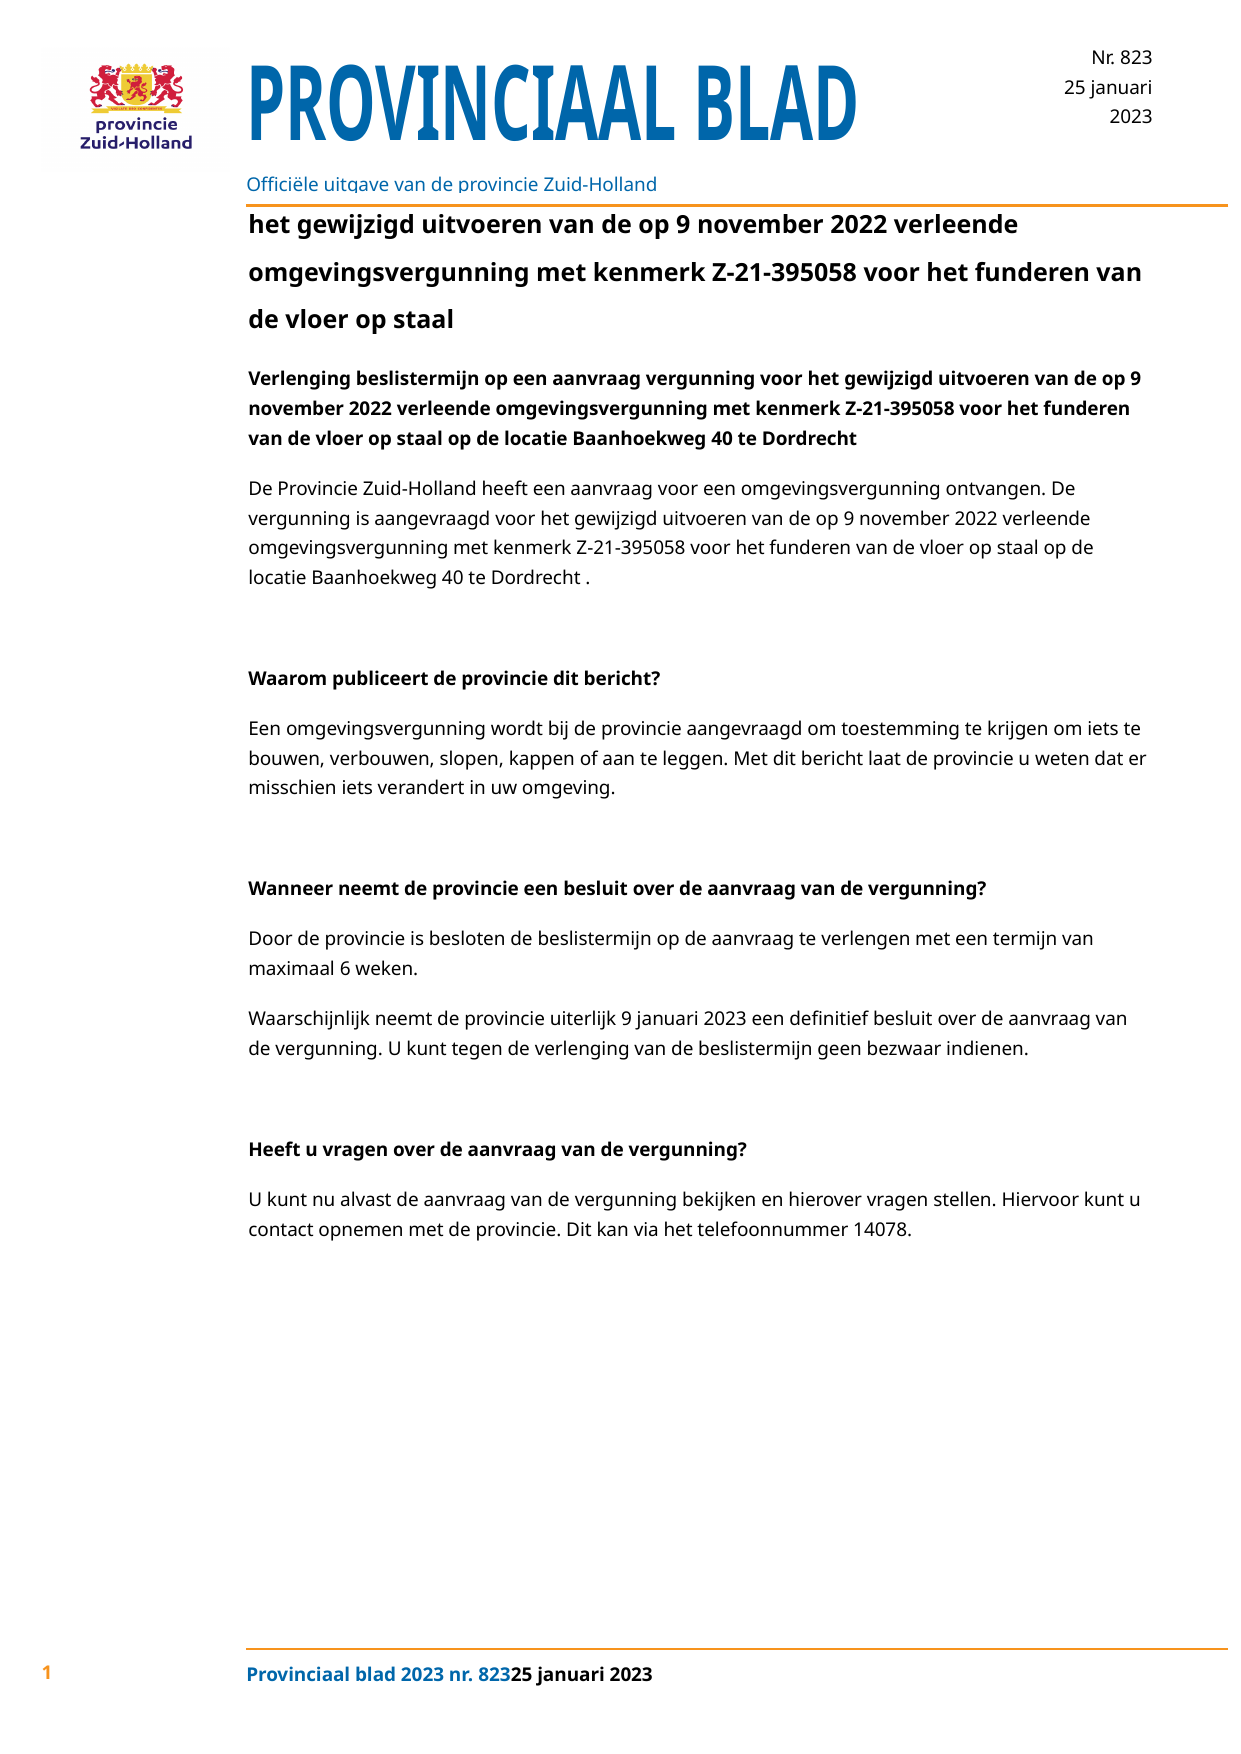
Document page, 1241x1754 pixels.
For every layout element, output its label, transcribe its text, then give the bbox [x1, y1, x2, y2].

picture [41, 47, 231, 172]
text het gewijzigd uitvoeren van de op 9 november 2022 verleende omgevingsvergunning met kenmerk Z-21-395058 voor het funderen van de vloer op staal [248, 207, 1152, 336]
text Door de provincie is besloten de beslistermijn op de aanvraag te verlengen met een termijn van maximaal 6 weken. [248, 926, 1152, 981]
text Verlenging beslistermijn op een aanvraag vergunning voor het gewijzigd uitvoeren van de op 9 november 2022 verleende omgevingsvergunning met kenmerk Z-21-395058 voor het funderen van de vloer op staal op de locatie Baanhoekweg 40 te Dordrecht [248, 366, 1152, 450]
text U kunt nu alvast de aanvraag van de vergunning bekijken en hierover vragen stellen. Hiervoor kunt u contact opnemen met de provincie. Dit kan via het telefoonnummer 14078. [248, 1186, 1152, 1242]
text Waarschijnlijk neemt de provincie uiterlijk 9 januari 2023 een definitief besluit over de aanvraag van de vergunning. U kunt tegen de verlenging van de beslistermijn geen bezwaar indienen. [248, 1006, 1152, 1061]
text Heeft u vragen over de aanvraag van de vergunning? [248, 1136, 1152, 1162]
text De Provincie Zuid-Holland heeft een aanvraag voor een omgevingsvergunning ontvangen. De vergunning is aangevraagd voor het gewijzigd uitvoeren van de op 9 november 2022 verleende omgevingsvergunning met kenmerk Z-21-395058 voor het funderen van de vloer op staal op de locatie Baanhoekweg 40 te Dordrecht . [248, 475, 1152, 589]
text Een omgevingsvergunning wordt bij de provincie aangevraagd om toestemming te krijgen om iets te bouwen, verbouwen, slopen, kappen of aan te leggen. Met dit bericht laat de provincie u weten dat er misschien iets verandert in uw omgeving. [248, 715, 1152, 800]
text Waarom publiceert de provincie dit bericht? [248, 665, 1152, 690]
text Wanneer neemt de provincie een besluit over de aanvraag van de vergunning? [248, 875, 1152, 901]
